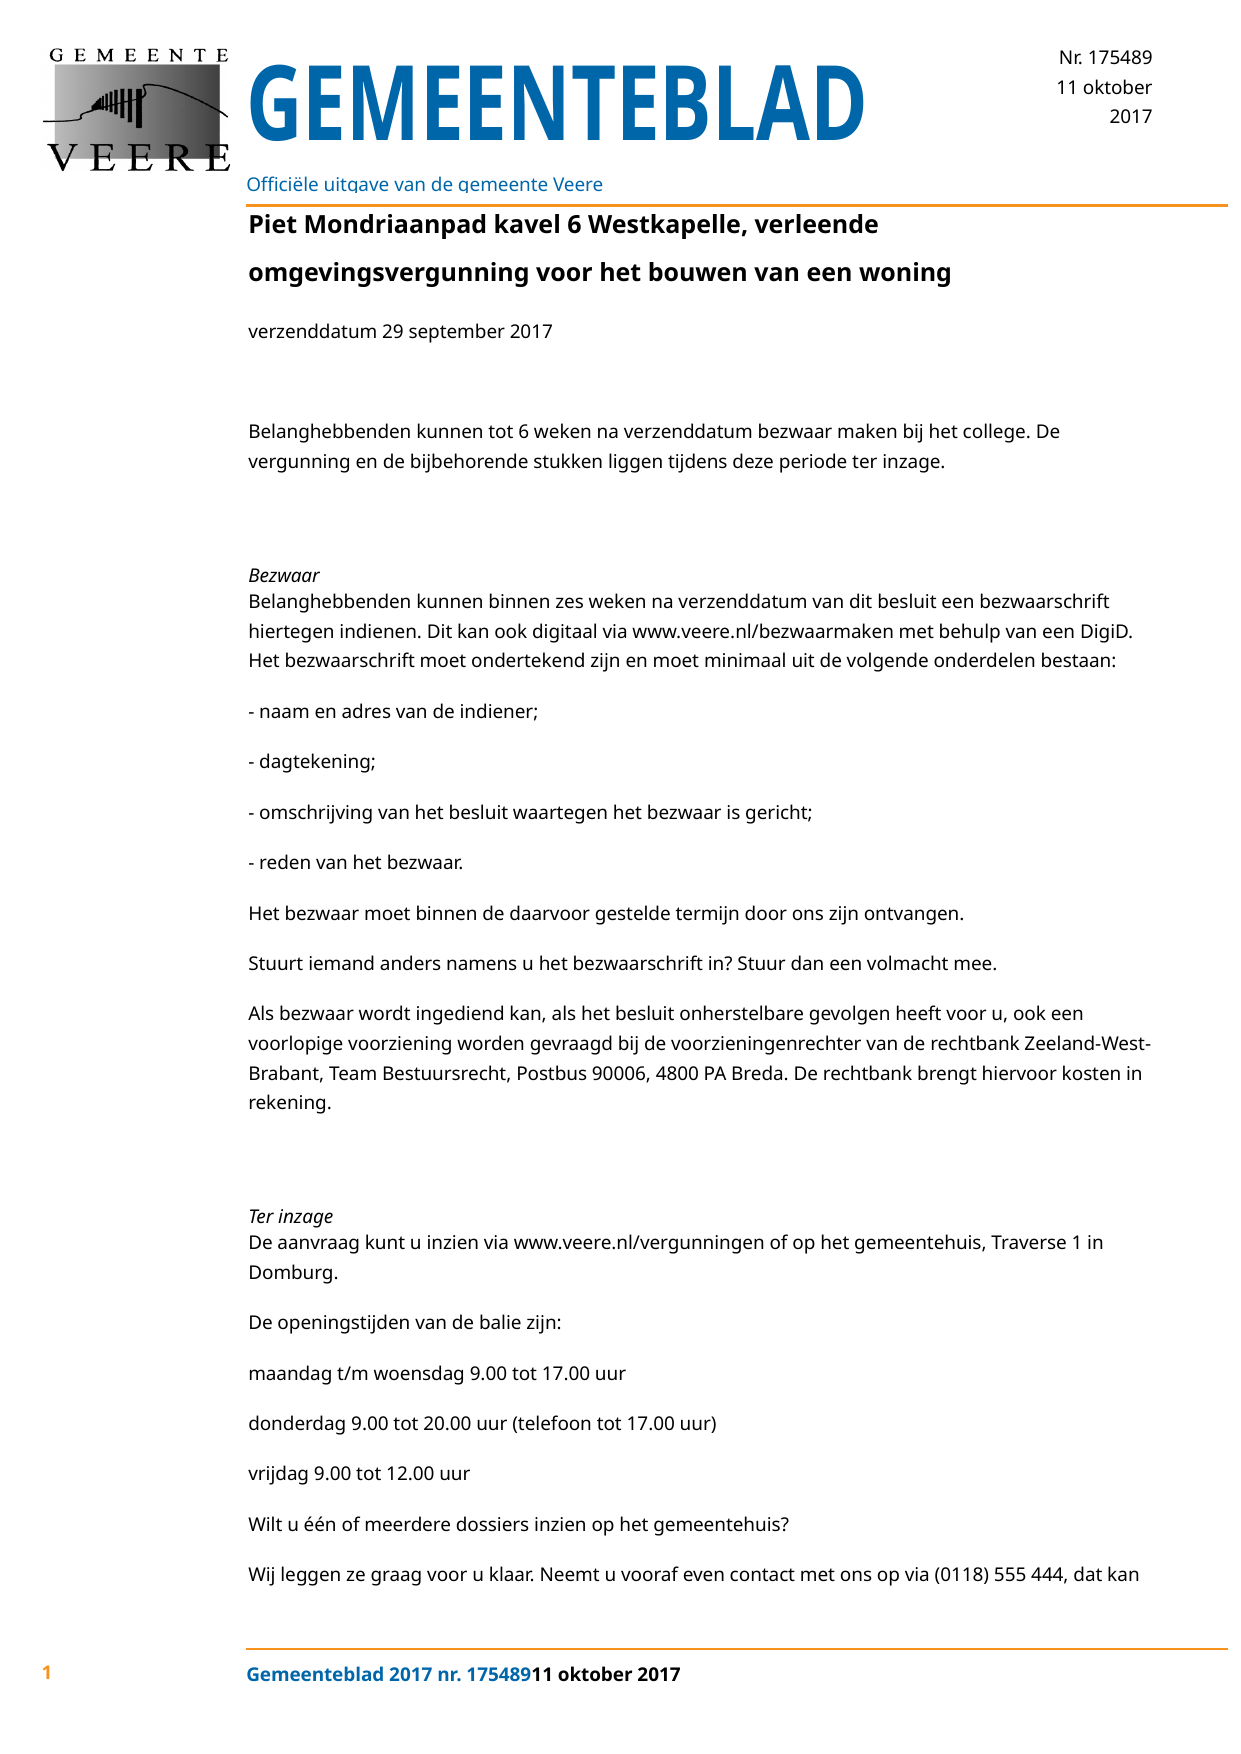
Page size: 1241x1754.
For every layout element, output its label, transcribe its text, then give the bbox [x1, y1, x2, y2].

text Piet Mondriaanpad kavel 6 Westkapelle, verleende omgevingsvergunning voor het bouwen van een woning [248, 207, 1152, 288]
text Wij leggen ze graag voor u klaar. Neemt u vooraf even contact met ons op via (0118) 555 444, dat kan [248, 1561, 1152, 1587]
text - dagtekening; [248, 748, 1152, 774]
text Wilt u één of meerdere dossiers inzien op het gemeentehuis? [248, 1511, 1152, 1537]
text vrijdag 9.00 tot 12.00 uur [248, 1461, 1152, 1486]
text maandag t/m woensdag 9.00 tot 17.00 uur [248, 1360, 1152, 1386]
text De openingstijden van de balie zijn: [248, 1309, 1152, 1335]
text Stuurt iemand anders namens u het bezwaarschrift in? Stuur dan een volmacht mee. [248, 950, 1152, 976]
text Belanghebbenden kunnen tot 6 weken na verzenddatum bezwaar maken bij het college. De vergunning en de bijbehorende stukken liggen tijdens deze periode ter inzage. [248, 419, 1152, 474]
text De aanvraag kunt u inzien via www.veere.nl/vergunningen of op het gemeentehuis, Traverse 1 in Domburg. [248, 1229, 1152, 1285]
picture [41, 47, 231, 172]
text Het bezwaar moet binnen de daarvoor gestelde termijn door ons zijn ontvangen. [248, 900, 1152, 925]
text - reden van het bezwaar. [248, 849, 1152, 875]
text - naam en adres van de indiener; [248, 698, 1152, 724]
text donderdag 9.00 tot 20.00 uur (telefoon tot 17.00 uur) [248, 1410, 1152, 1436]
text Ter inzage [248, 1204, 1152, 1229]
text Belanghebbenden kunnen binnen zes weken na verzenddatum van dit besluit een bezwaarschrift hiertegen indienen. Dit kan ook digitaal via www.veere.nl/bezwaarmaken met behulp van een DigiD. Het bezwaarschrift moet ondertekend zijn en moet minimaal uit de volgende onderdelen bestaan: [248, 588, 1152, 673]
text verzenddatum 29 september 2017 [248, 318, 1152, 344]
text Bezwaar [248, 563, 1152, 588]
text Als bezwaar wordt ingediend kan, als het besluit onherstelbare gevolgen heeft voor u, ook een voorlopige voorziening worden gevraagd bij de voorzieningenrechter van de rechtbank Zeeland-West-Brabant, Team Bestuursrecht, Postbus 90006, 4800 PA Breda. De rechtbank brengt hiervoor kosten in rekening. [248, 1001, 1152, 1115]
text - omschrijving van het besluit waartegen het bezwaar is gericht; [248, 799, 1152, 824]
